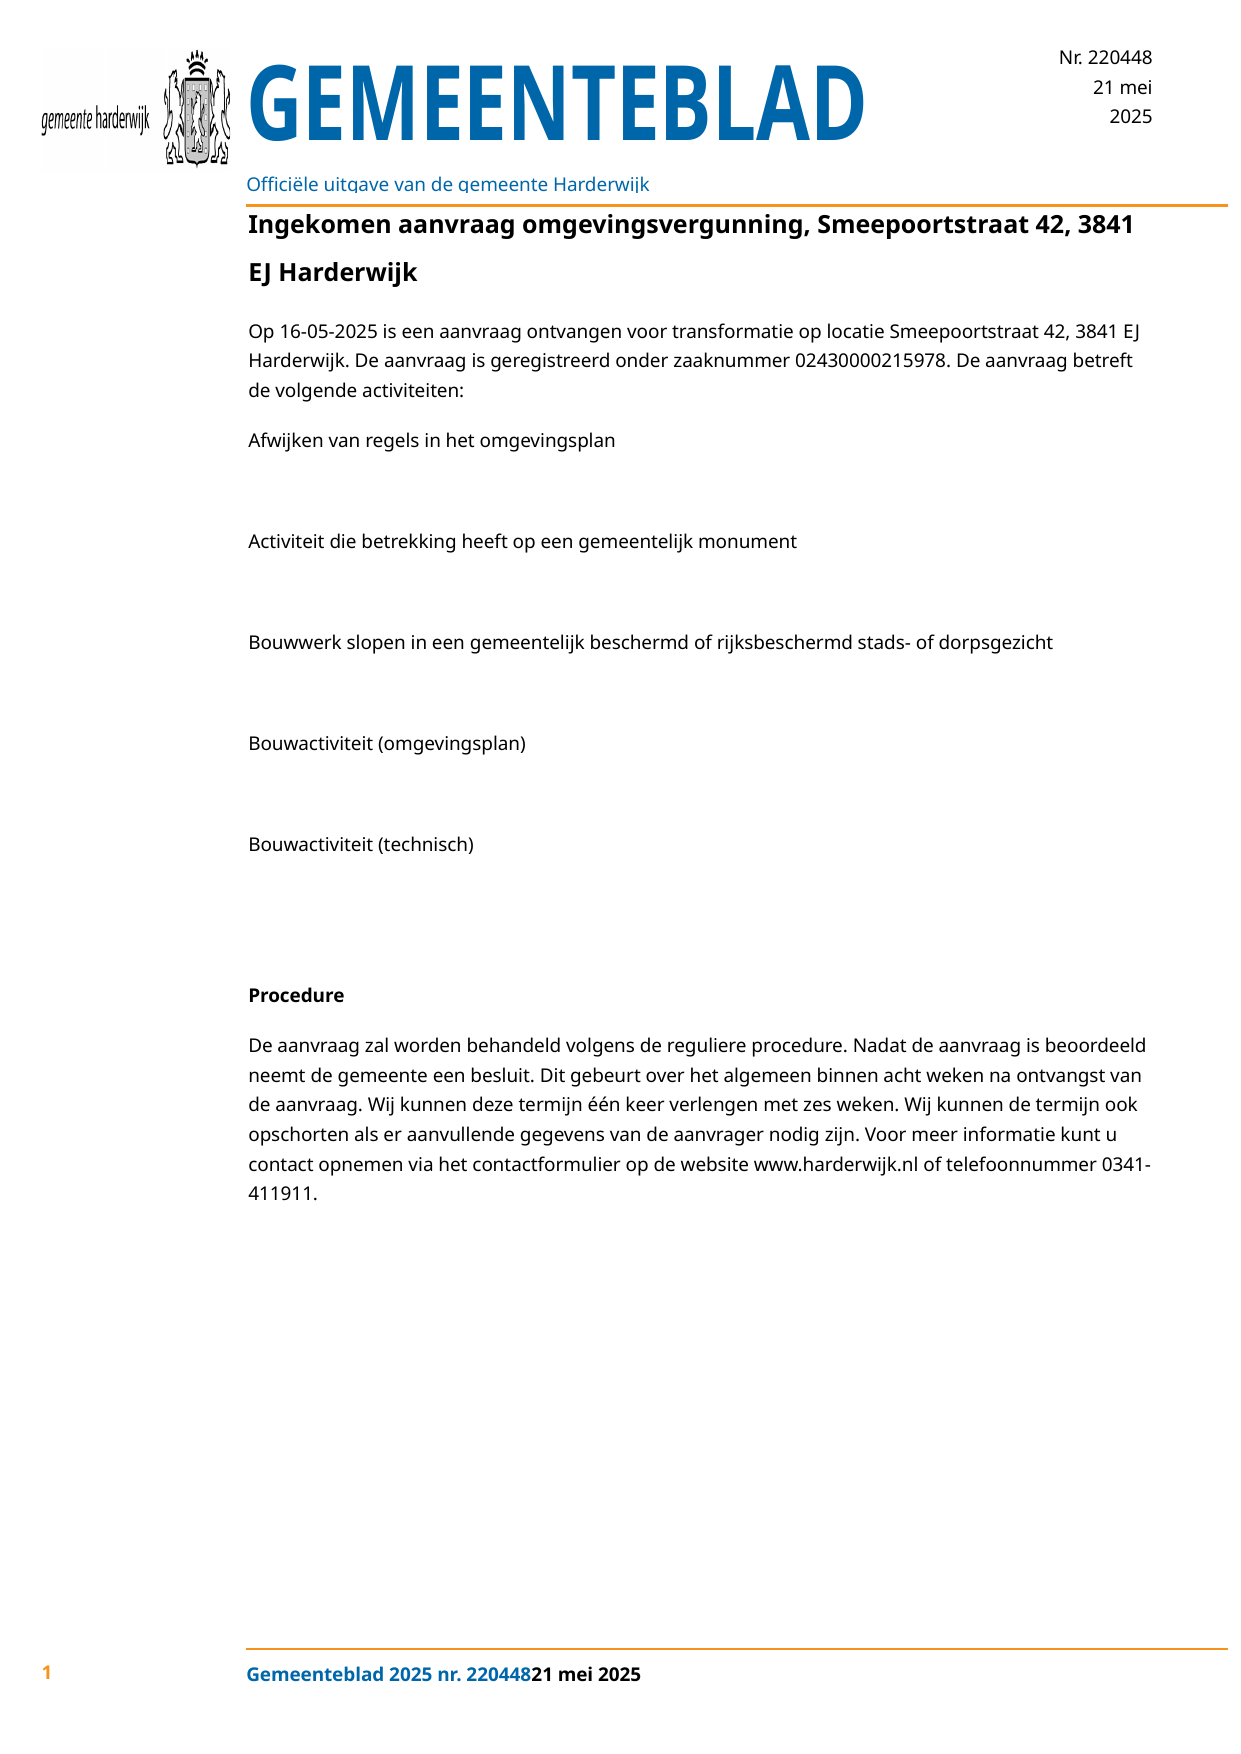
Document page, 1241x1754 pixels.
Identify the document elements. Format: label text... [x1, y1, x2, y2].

text Afwijken van regels in het omgevingsplan [248, 427, 1152, 453]
text Bouwactiviteit (omgevingsplan) [248, 730, 1152, 756]
text Op 16-05-2025 is een aanvraag ontvangen voor transformatie op locatie Smeepoortstraat 42, 3841 EJ Harderwijk. De aanvraag is geregistreerd onder zaaknummer 02430000215978. De aanvraag betreft de volgende activiteiten: [248, 318, 1152, 403]
text Bouwwerk slopen in een gemeentelijk beschermd of rijksbeschermd stads- of dorpsgezicht [248, 629, 1152, 655]
picture [41, 47, 231, 172]
text Ingekomen aanvraag omgevingsvergunning, Smeepoortstraat 42, 3841 EJ Harderwijk [248, 207, 1152, 288]
text De aanvraag zal worden behandeld volgens de reguliere procedure. Nadat de aanvraag is beoordeeld neemt de gemeente een besluit. Dit gebeurt over het algemeen binnen acht weken na ontvangst van de aanvraag. Wij kunnen deze termijn één keer verlengen met zes weken. Wij kunnen de termijn ook opschorten als er aanvullende gegevens van de aanvrager nodig zijn. Voor meer informatie kunt u contact opnemen via het contactformulier op de website www.harderwijk.nl of telefoonnummer 0341-411911. [248, 1032, 1152, 1206]
text Bouwactiviteit (technisch) [248, 831, 1152, 857]
text Activiteit die betrekking heeft op een gemeentelijk monument [248, 528, 1152, 554]
text Procedure [248, 982, 1152, 1008]
